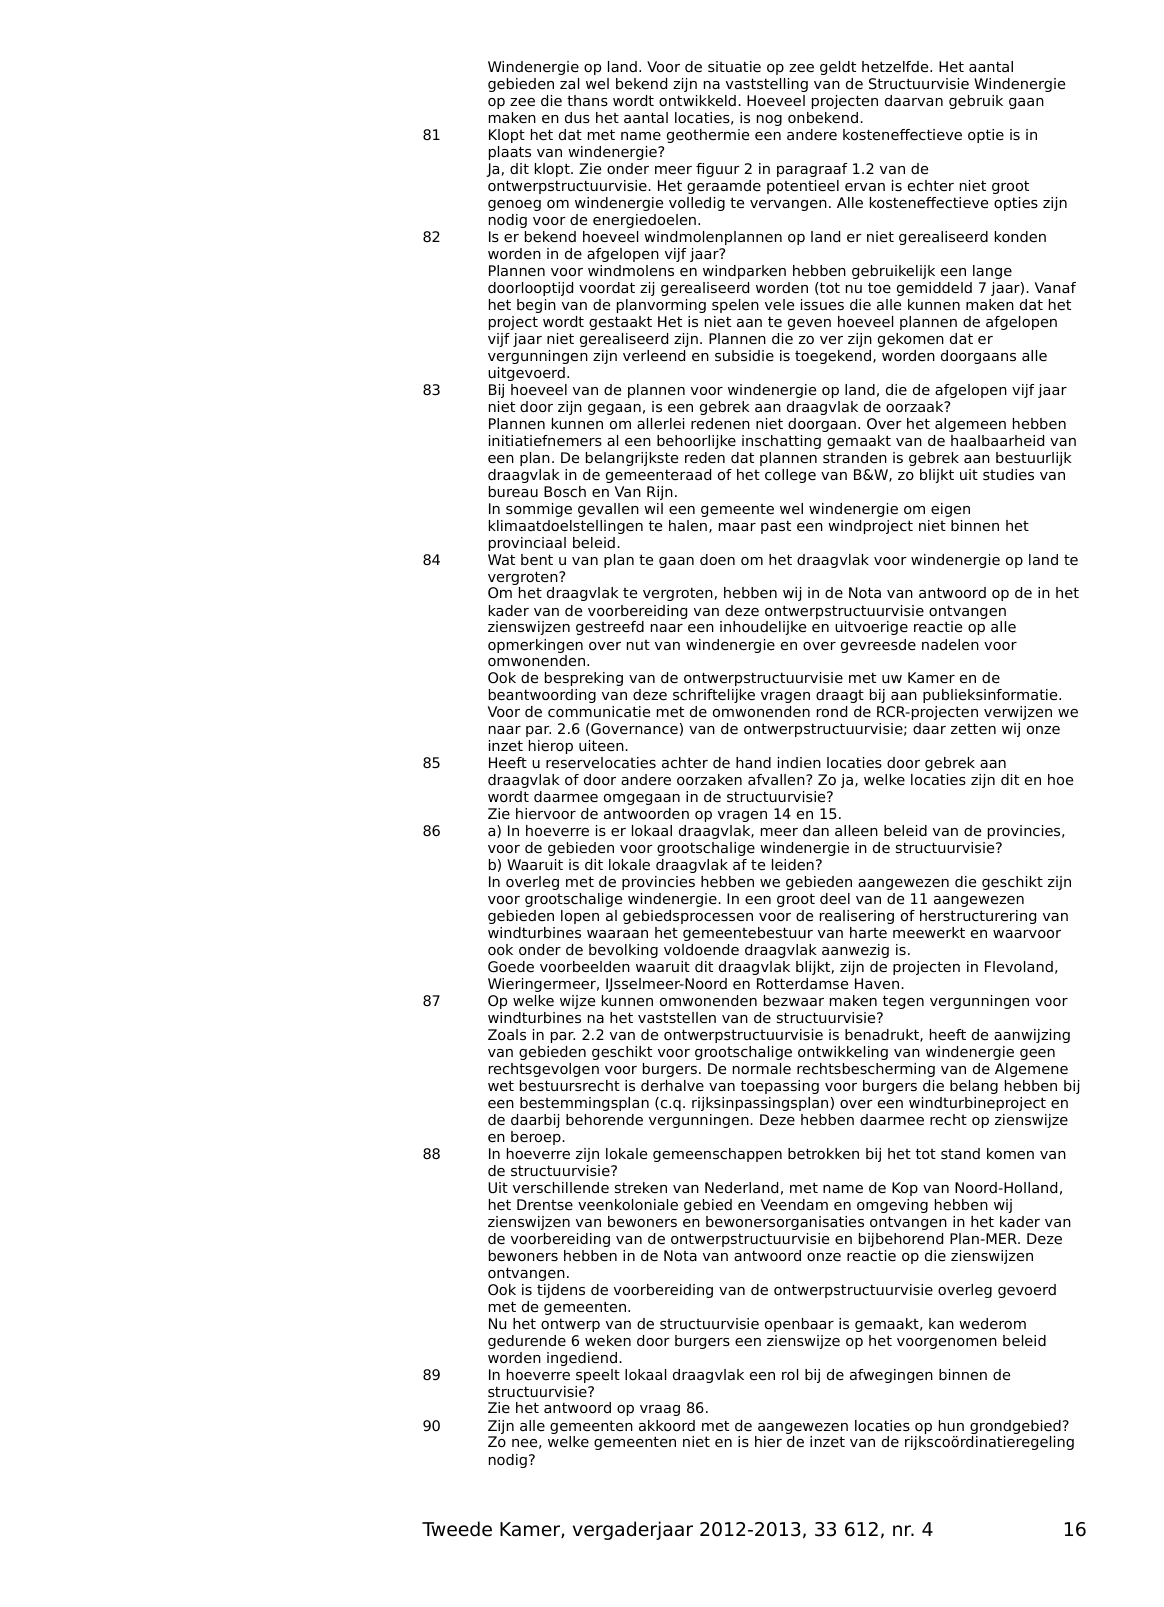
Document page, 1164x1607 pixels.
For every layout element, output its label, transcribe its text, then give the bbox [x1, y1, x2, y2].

table_cell [422, 874, 481, 993]
table_cell Is er bekend hoeveel windmolenplannen op land er niet gerealiseerd konden worden in de afgelopen vijf jaar? [481, 229, 1087, 263]
table_cell Ja, dit klopt. Zie onder meer figuur 2 in paragraaf 1.2 van de ontwerpstructuurvisie. Het geraamde potentieel ervan is echter niet groot genoeg om windenergie volledig te vervangen. Alle kosteneffectieve opties zijn nodig voor de energiedoelen. [481, 161, 1087, 229]
table_cell [422, 161, 481, 229]
table_cell Bij hoeveel van de plannen voor windenergie op land, die de afgelopen vijf jaar niet door zijn gegaan, is een gebrek aan draagvlak de oorzaak? [481, 382, 1087, 416]
table_cell 83 [422, 382, 481, 416]
table_cell [422, 585, 481, 755]
table_cell Heeft u reservelocaties achter de hand indien locaties door gebrek aan draagvlak of door andere oorzaken afvallen? Zo ja, welke locaties zijn dit en hoe wordt daarmee omgegaan in de structuurvisie? [481, 755, 1087, 806]
table_cell 81 [422, 127, 481, 161]
table_cell In hoeverre zijn lokale gemeenschappen betrokken bij het tot stand komen van de structuurvisie? [481, 1146, 1087, 1180]
table_cell Uit verschillende streken van Nederland, met name de Kop van Noord-Holland, het Drentse veenkoloniale gebied en Veendam en omgeving hebben wij zienswijzen van bewoners en bewonersorganisaties ontvangen in het kader van de voorbereiding van de ontwerpstructuurvisie en bijbehorend Plan-MER. Deze bewoners hebben in de Nota van antwoord onze reactie op die zienswijzen ontvangen. Ook is tijdens de voorbereiding van de ontwerpstructuurvisie overleg gevoerd met de gemeenten. Nu het ontwerp van de structuurvisie openbaar is gemaakt, kan wederom gedurende 6 weken door burgers een zienswijze op het voorgenomen beleid worden ingediend. [481, 1180, 1087, 1366]
table_cell In hoeverre speelt lokaal draagvlak een rol bij de afwegingen binnen de structuurvisie? [481, 1366, 1087, 1400]
table_cell 86 [422, 823, 481, 874]
table_cell 89 [422, 1366, 481, 1400]
table_cell Klopt het dat met name geothermie een andere kosteneffectieve optie is in plaats van windenergie? [481, 127, 1087, 161]
table_cell Op welke wijze kunnen omwonenden bezwaar maken tegen vergunningen voor windturbines na het vaststellen van de structuurvisie? [481, 993, 1087, 1027]
table_cell 87 [422, 993, 481, 1027]
table_cell [422, 59, 481, 127]
table_cell 90 [422, 1418, 481, 1468]
table_cell [422, 1400, 481, 1417]
table_cell Windenergie op land. Voor de situatie op zee geldt hetzelfde. Het aantal gebieden zal wel bekend zijn na vaststelling van de Structuurvisie Windenergie op zee die thans wordt ontwikkeld. Hoeveel projecten daarvan gebruik gaan maken en dus het aantal locaties, is nog onbekend. [481, 59, 1087, 127]
table_cell [422, 263, 481, 382]
table_cell Zoals in par. 2.2 van de ontwerpstructuurvisie is benadrukt, heeft de aanwijzing van gebieden geschikt voor grootschalige ontwikkeling van windenergie geen rechtsgevolgen voor burgers. De normale rechtsbescherming van de Algemene wet bestuursrecht is derhalve van toepassing voor burgers die belang hebben bij een bestemmingsplan (c.q. rijksinpassingsplan) over een windturbineproject en de daarbij behorende vergunningen. Deze hebben daarmee recht op zienswijze en beroep. [481, 1027, 1087, 1146]
table_cell Om het draagvlak te vergroten, hebben wij in de Nota van antwoord op de in het kader van de voorbereiding van deze ontwerpstructuurvisie ontvangen zienswijzen gestreefd naar een inhoudelijke en uitvoerige reactie op alle opmerkingen over nut van windenergie en over gevreesde nadelen voor omwonenden. Ook de bespreking van de ontwerpstructuurvisie met uw Kamer en de beantwoording van deze schriftelijke vragen draagt bij aan publieksinformatie. Voor de communicatie met de omwonenden rond de RCR-projecten verwijzen we naar par. 2.6 (Governance) van de ontwerpstructuurvisie; daar zetten wij onze inzet hierop uiteen. [481, 585, 1087, 755]
table_cell 88 [422, 1146, 481, 1180]
table_cell 82 [422, 229, 481, 263]
table_cell Zie hiervoor de antwoorden op vragen 14 en 15. [481, 806, 1087, 823]
table_cell Wat bent u van plan te gaan doen om het draagvlak voor windenergie op land te vergroten? [481, 551, 1087, 585]
table_cell a) In hoeverre is er lokaal draagvlak, meer dan alleen beleid van de provincies, voor de gebieden voor grootschalige windenergie in de structuurvisie? b) Waaruit is dit lokale draagvlak af te leiden? [481, 823, 1087, 874]
table_cell [422, 1180, 481, 1366]
table_cell 84 [422, 551, 481, 585]
table_cell Plannen kunnen om allerlei redenen niet doorgaan. Over het algemeen hebben initiatiefnemers al een behoorlijke inschatting gemaakt van de haalbaarheid van een plan. De belangrijkste reden dat plannen stranden is gebrek aan bestuurlijk draagvlak in de gemeenteraad of het college van B&W, zo blijkt uit studies van bureau Bosch en Van Rijn. In sommige gevallen wil een gemeente wel windenergie om eigen klimaatdoelstellingen te halen, maar past een windproject niet binnen het provinciaal beleid. [481, 416, 1087, 551]
table_cell Plannen voor windmolens en windparken hebben gebruikelijk een lange doorlooptijd voordat zij gerealiseerd worden (tot nu toe gemiddeld 7 jaar). Vanaf het begin van de planvorming spelen vele issues die alle kunnen maken dat het project wordt gestaakt Het is niet aan te geven hoeveel plannen de afgelopen vijf jaar niet gerealiseerd zijn. Plannen die zo ver zijn gekomen dat er vergunningen zijn verleend en subsidie is toegekend, worden doorgaans alle uitgevoerd. [481, 263, 1087, 382]
table_cell [422, 416, 481, 551]
table_cell Zijn alle gemeenten akkoord met de aangewezen locaties op hun grondgebied? Zo nee, welke gemeenten niet en is hier de inzet van de rijkscoördinatieregeling nodig? [481, 1418, 1087, 1468]
table_cell In overleg met de provincies hebben we gebieden aangewezen die geschikt zijn voor grootschalige windenergie. In een groot deel van de 11 aangewezen gebieden lopen al gebiedsprocessen voor de realisering of herstructurering van windturbines waaraan het gemeentebestuur van harte meewerkt en waarvoor ook onder de bevolking voldoende draagvlak aanwezig is. Goede voorbeelden waaruit dit draagvlak blijkt, zijn de projecten in Flevoland, Wieringermeer, IJsselmeer-Noord en Rotterdamse Haven. [481, 874, 1087, 993]
table_cell [422, 1027, 481, 1146]
table_cell 85 [422, 755, 481, 806]
table_cell Zie het antwoord op vraag 86. [481, 1400, 1087, 1417]
table_cell [422, 806, 481, 823]
